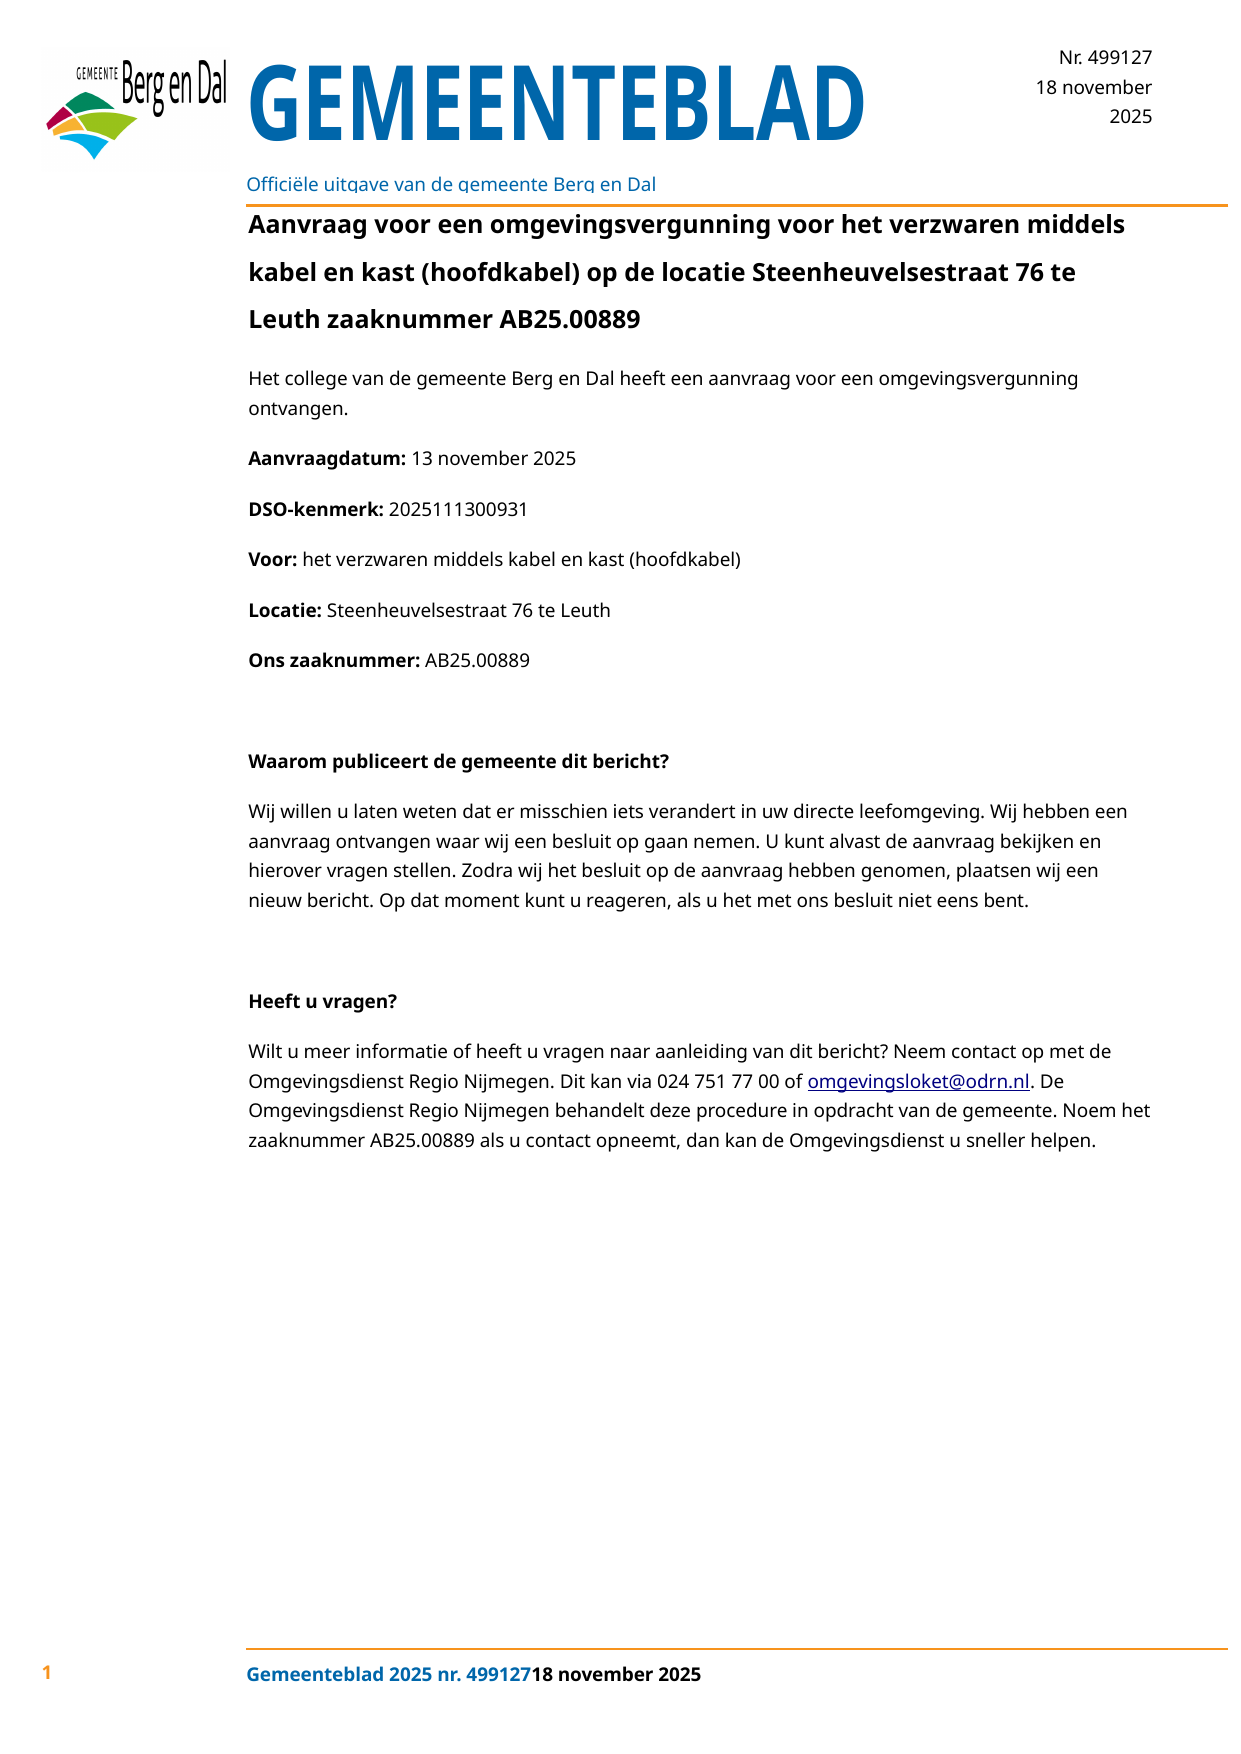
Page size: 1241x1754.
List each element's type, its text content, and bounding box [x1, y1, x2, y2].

text DSO-kenmerk: 2025111300931 [248, 496, 1152, 522]
text Het college van de gemeente Berg en Dal heeft een aanvraag voor een omgevingsvergunning ontvangen. [248, 366, 1152, 421]
picture [41, 47, 231, 172]
text Voor: het verzwaren middels kabel en kast (hoofdkabel) [248, 546, 1152, 572]
text Ons zaaknummer: AB25.00889 [248, 647, 1152, 673]
text Wij willen u laten weten dat er misschien iets verandert in uw directe leefomgeving. Wij hebben een aanvraag ontvangen waar wij een besluit op gaan nemen. U kunt alvast de aanvraag bekijken en hierover vragen stellen. Zodra wij het besluit op de aanvraag hebben genomen, plaatsen wij een nieuw bericht. Op dat moment kunt u reageren, als u het met ons besluit niet eens bent. [248, 798, 1152, 913]
text Heeft u vragen? [248, 988, 1152, 1014]
text Aanvraagdatum: 13 november 2025 [248, 446, 1152, 471]
text Locatie: Steenheuvelsestraat 76 te Leuth [248, 597, 1152, 622]
text Wilt u meer informatie of heeft u vragen naar aanleiding van dit bericht? Neem contact op met de Omgevingsdienst Regio Nijmegen. Dit kan via 024 751 77 00 of omgevingsloket@odrn.nl. De Omgevingsdienst Regio Nijmegen behandelt deze procedure in opdracht van de gemeente. Noem het zaaknummer AB25.00889 als u contact opneemt, dan kan de Omgevingsdienst u sneller helpen. [248, 1038, 1152, 1153]
text Waarom publiceert de gemeente dit bericht? [248, 748, 1152, 774]
text Aanvraag voor een omgevingsvergunning voor het verzwaren middels kabel en kast (hoofdkabel) op de locatie Steenheuvelsestraat 76 te Leuth zaaknummer AB25.00889 [248, 207, 1152, 336]
